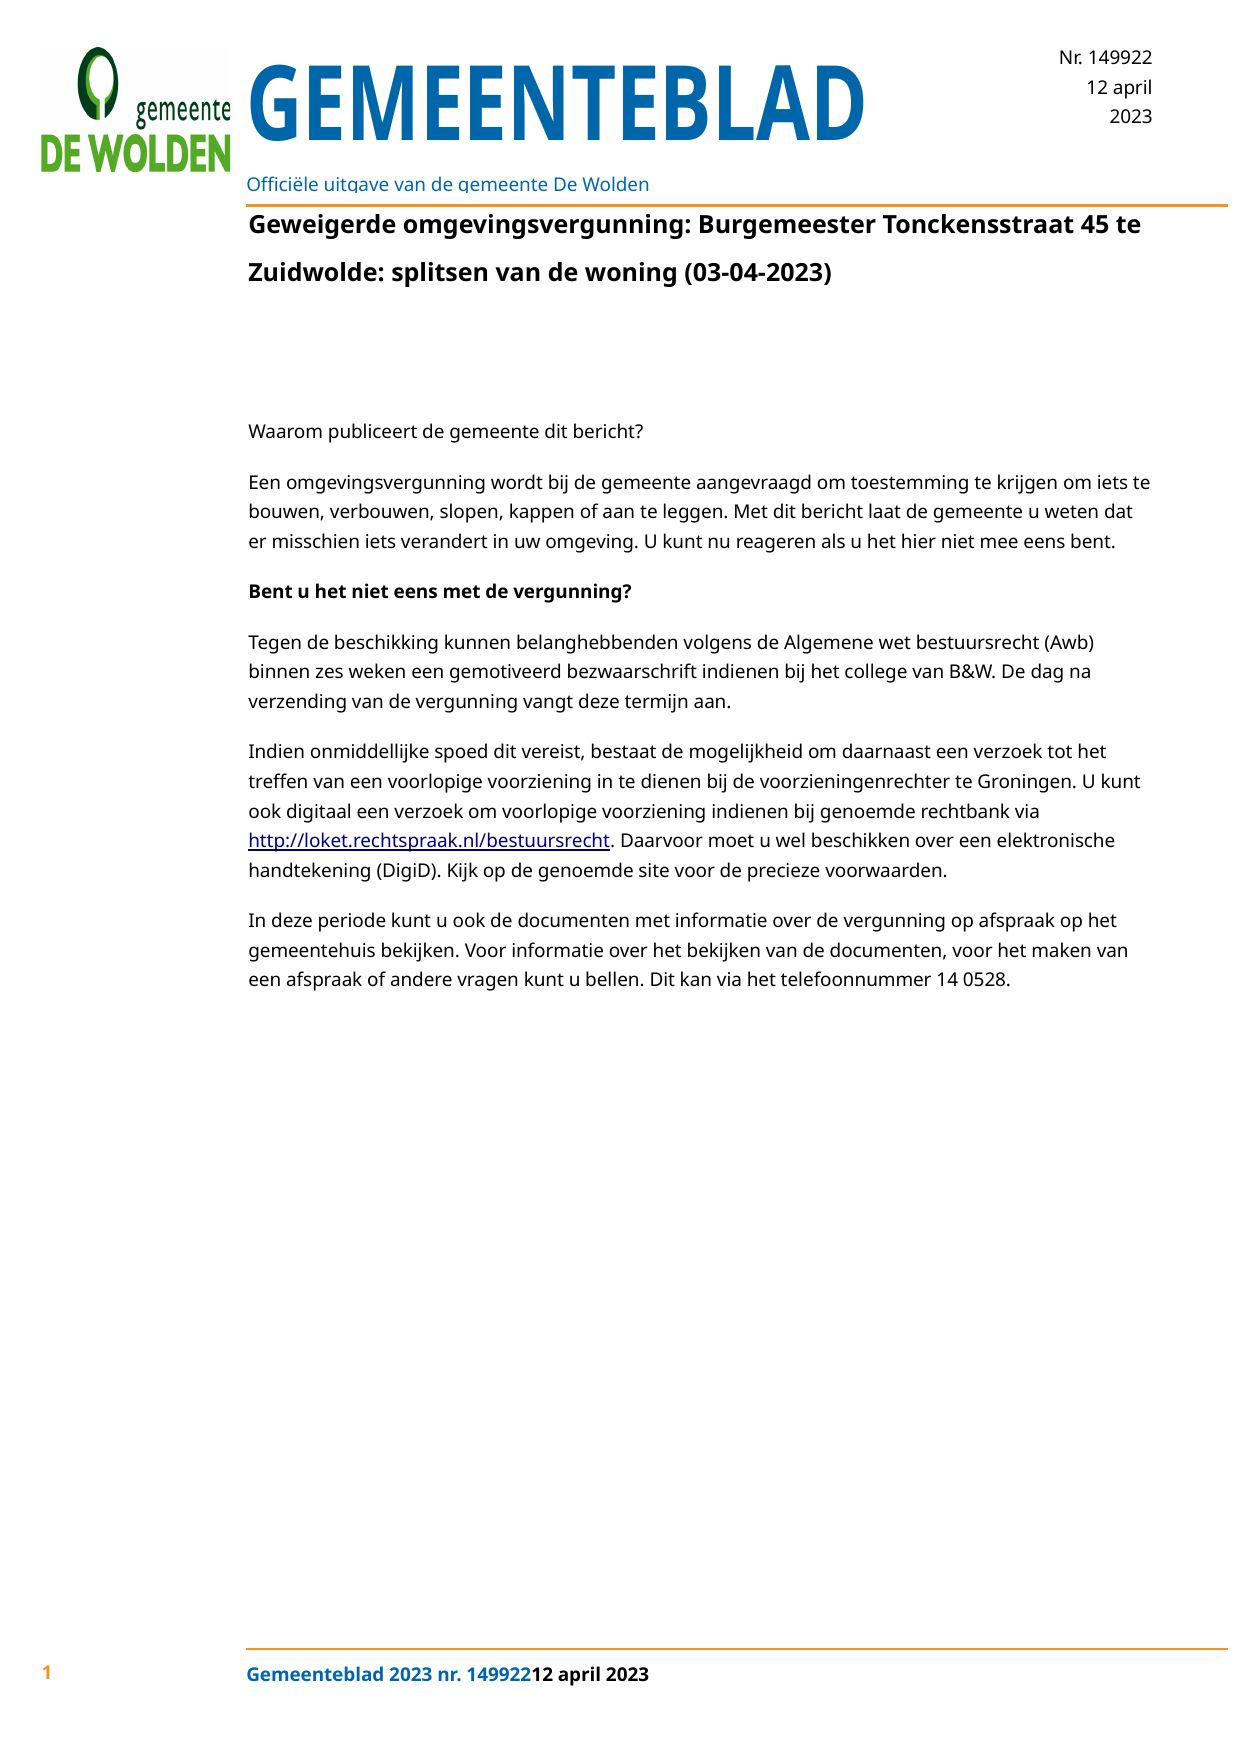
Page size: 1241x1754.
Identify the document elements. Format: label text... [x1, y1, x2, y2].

text In deze periode kunt u ook de documenten met informatie over de vergunning op afspraak op het gemeentehuis bekijken. Voor informatie over het bekijken van de documenten, voor het maken van een afspraak of andere vragen kunt u bellen. Dit kan via het telefoonnummer 14 0528. [248, 907, 1152, 992]
text Geweigerde omgevingsvergunning: Burgemeester Tonckensstraat 45 te Zuidwolde: splitsen van de woning (03-04-2023) [248, 207, 1152, 288]
picture [41, 47, 231, 172]
text Bent u het niet eens met de vergunning? [248, 579, 1152, 604]
text Tegen de beschikking kunnen belanghebbenden volgens de Algemene wet bestuursrecht (Awb) binnen zes weken een gemotiveerd bezwaarschrift indienen bij het college van B&W. De dag na verzending van de vergunning vangt deze termijn aan. [248, 629, 1152, 714]
text Een omgevingsvergunning wordt bij de gemeente aangevraagd om toestemming te krijgen om iets te bouwen, verbouwen, slopen, kappen of aan te leggen. Met dit bericht laat de gemeente u weten dat er misschien iets verandert in uw omgeving. U kunt nu reageren als u het hier niet mee eens bent. [248, 469, 1152, 554]
text Waarom publiceert de gemeente dit bericht? [248, 419, 1152, 444]
text Indien onmiddellijke spoed dit vereist, bestaat de mogelijkheid om daarnaast een verzoek tot het treffen van een voorlopige voorziening in te dienen bij de voorzieningenrechter te Groningen. U kunt ook digitaal een verzoek om voorlopige voorziening indienen bij genoemde rechtbank via http://loket.rechtspraak.nl/bestuursrecht. Daarvoor moet u wel beschikken over een elektronische handtekening (DigiD). Kijk op de genoemde site voor de precieze voorwaarden. [248, 739, 1152, 883]
